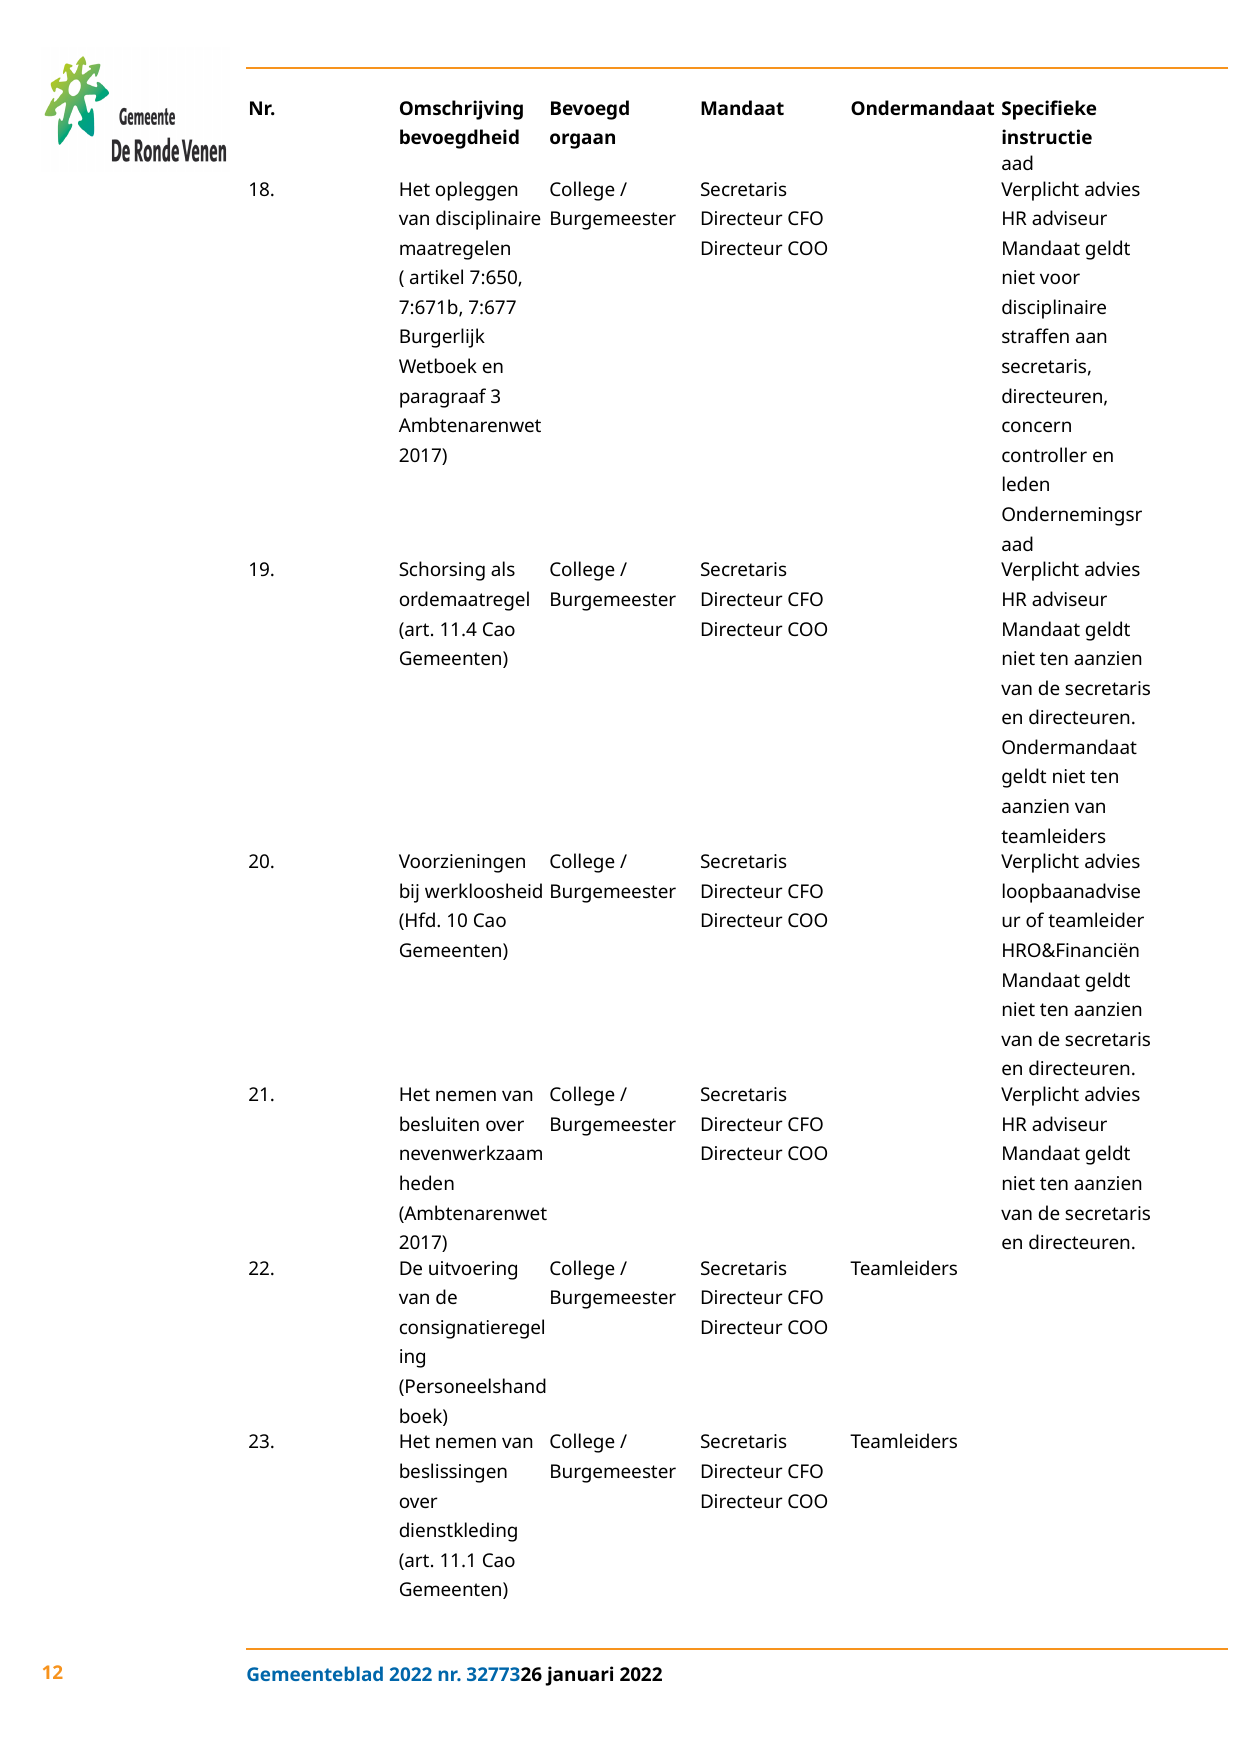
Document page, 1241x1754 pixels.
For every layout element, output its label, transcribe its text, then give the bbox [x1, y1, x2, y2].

table_header Nr. [248, 95, 398, 150]
table_cell Secretaris Directeur CFO Directeur COO [700, 176, 850, 557]
table_cell Voorzieningen bij werkloosheid (Hfd. 10 Cao Gemeenten) [399, 849, 549, 1081]
table_cell Secretaris Directeur CFO Directeur COO [700, 1255, 850, 1429]
table_cell Verplicht advies HR adviseur Mandaat geldt niet voor disciplinaire straffen aan secretaris, directeuren, concern controller en leden Ondernemingsraad [1001, 176, 1152, 557]
table_cell [1001, 1255, 1152, 1429]
table_cell [700, 150, 850, 176]
table_header Ondermandaat [850, 95, 1001, 150]
table_cell [549, 150, 700, 176]
table_cell [248, 150, 398, 176]
table_cell 20. [248, 849, 398, 1081]
table_cell College / Burgemeester [549, 1429, 700, 1602]
table_cell Secretaris Directeur CFO Directeur COO [700, 1081, 850, 1255]
table_cell Schorsing als ordemaatregel (art. 11.4 Cao Gemeenten) [399, 557, 549, 848]
table_cell [850, 1081, 1001, 1255]
table_cell 21. [248, 1081, 398, 1255]
picture [41, 47, 231, 172]
table_cell Verplicht advies loopbaanadviseur of teamleider HRO&Financiën Mandaat geldt niet ten aanzien van de secretaris en directeuren. [1001, 849, 1152, 1081]
table_cell Verplicht advies HR adviseur Mandaat geldt niet ten aanzien van de secretaris en directeuren. [1001, 1081, 1152, 1255]
table_cell De uitvoering van de consignatieregeling (Personeelshandboek) [399, 1255, 549, 1429]
table_cell [850, 150, 1001, 176]
table_cell [850, 849, 1001, 1081]
table_cell Secretaris Directeur CFO Directeur COO [700, 1429, 850, 1602]
table_cell Verplicht advies HR adviseur Mandaat geldt niet ten aanzien van de secretaris en directeuren. Ondermandaat geldt niet ten aanzien van teamleiders [1001, 557, 1152, 848]
table_cell 18. [248, 176, 398, 557]
table_cell College / Burgemeester [549, 557, 700, 848]
table_cell College / Burgemeester [549, 176, 700, 557]
table_cell Teamleiders [850, 1429, 1001, 1602]
table_cell College / Burgemeester [549, 849, 700, 1081]
table_header Mandaat [700, 95, 850, 150]
table_cell [399, 150, 549, 176]
table_header Bevoegd orgaan [549, 95, 700, 150]
table_cell [1001, 1429, 1152, 1602]
table_cell Teamleiders [850, 1255, 1001, 1429]
table_cell [850, 176, 1001, 557]
table_cell Het nemen van beslissingen over dienstkleding (art. 11.1 Cao Gemeenten) [399, 1429, 549, 1602]
table_cell 23. [248, 1429, 398, 1602]
table_cell aad [1001, 150, 1152, 176]
table_cell 22. [248, 1255, 398, 1429]
table_cell College / Burgemeester [549, 1081, 700, 1255]
table_cell 19. [248, 557, 398, 848]
table_header Omschrijving bevoegdheid [399, 95, 549, 150]
table_header Specifieke instructie [1001, 95, 1152, 150]
table_cell [850, 557, 1001, 848]
table_cell Secretaris Directeur CFO Directeur COO [700, 849, 850, 1081]
table_cell College / Burgemeester [549, 1255, 700, 1429]
table_cell Het opleggen van disciplinaire maatregelen ( artikel 7:650, 7:671b, 7:677 Burgerlijk Wetboek en paragraaf 3 Ambtenarenwet 2017) [399, 176, 549, 557]
table_cell Secretaris Directeur CFO Directeur COO [700, 557, 850, 848]
table_cell Het nemen van besluiten over nevenwerkzaamheden (Ambtenarenwet 2017) [399, 1081, 549, 1255]
